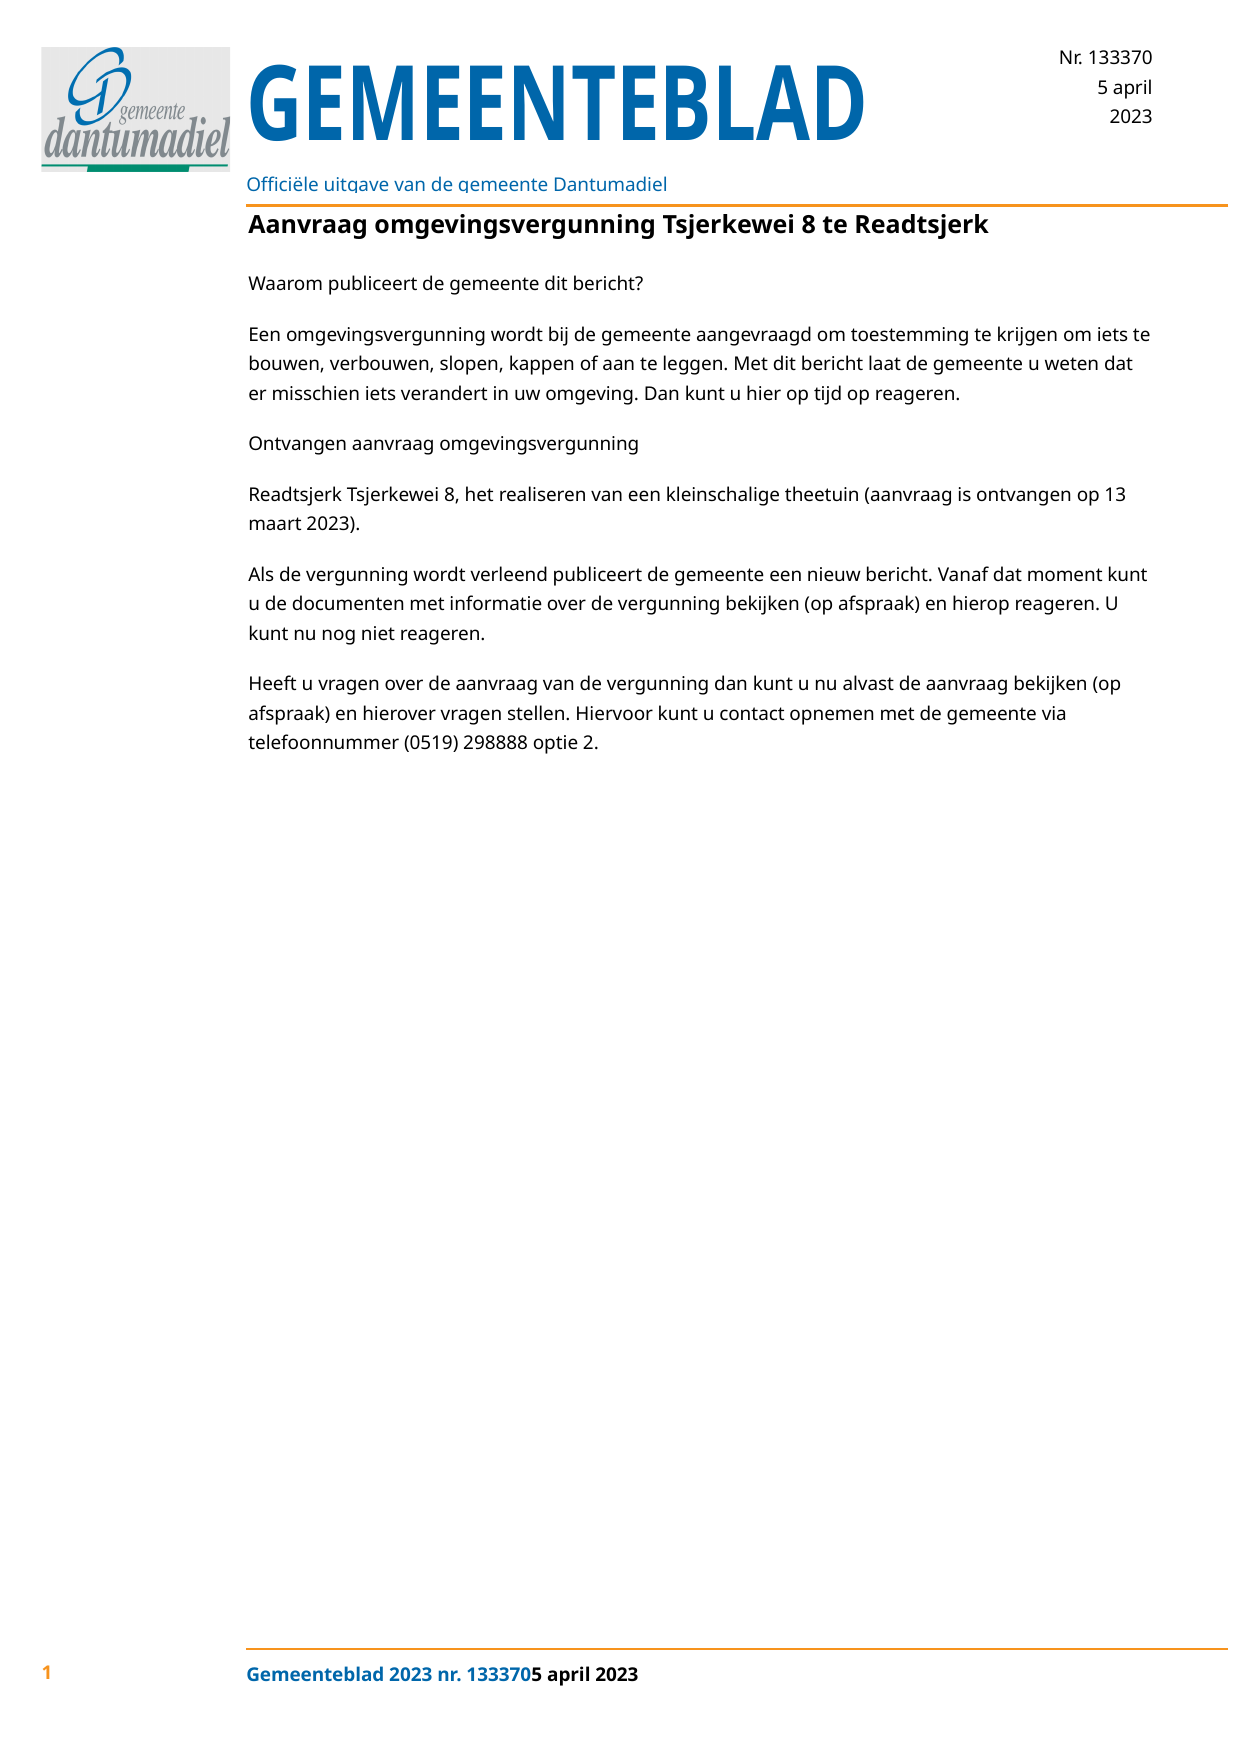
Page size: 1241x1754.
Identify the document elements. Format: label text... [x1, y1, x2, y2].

text Readtsjerk Tsjerkewei 8, het realiseren van een kleinschalige theetuin (aanvraag is ontvangen op 13 maart 2023). [248, 481, 1152, 536]
text Als de vergunning wordt verleend publiceert de gemeente een nieuw bericht. Vanaf dat moment kunt u de documenten met informatie over de vergunning bekijken (op afspraak) en hierop reageren. U kunt nu nog niet reageren. [248, 561, 1152, 646]
text Een omgevingsvergunning wordt bij de gemeente aangevraagd om toestemming te krijgen om iets te bouwen, verbouwen, slopen, kappen of aan te leggen. Met dit bericht laat de gemeente u weten dat er misschien iets verandert in uw omgeving. Dan kunt u hier op tijd op reageren. [248, 321, 1152, 406]
text Heeft u vragen over de aanvraag van de vergunning dan kunt u nu alvast de aanvraag bekijken (op afspraak) en hierover vragen stellen. Hiervoor kunt u contact opnemen met de gemeente via telefoonnummer (0519) 298888 optie 2. [248, 670, 1152, 755]
text Waarom publiceert de gemeente dit bericht? [248, 270, 1152, 296]
picture [41, 47, 231, 172]
text Aanvraag omgevingsvergunning Tsjerkewei 8 te Readtsjerk [248, 207, 1152, 241]
text Ontvangen aanvraag omgevingsvergunning [248, 430, 1152, 456]
